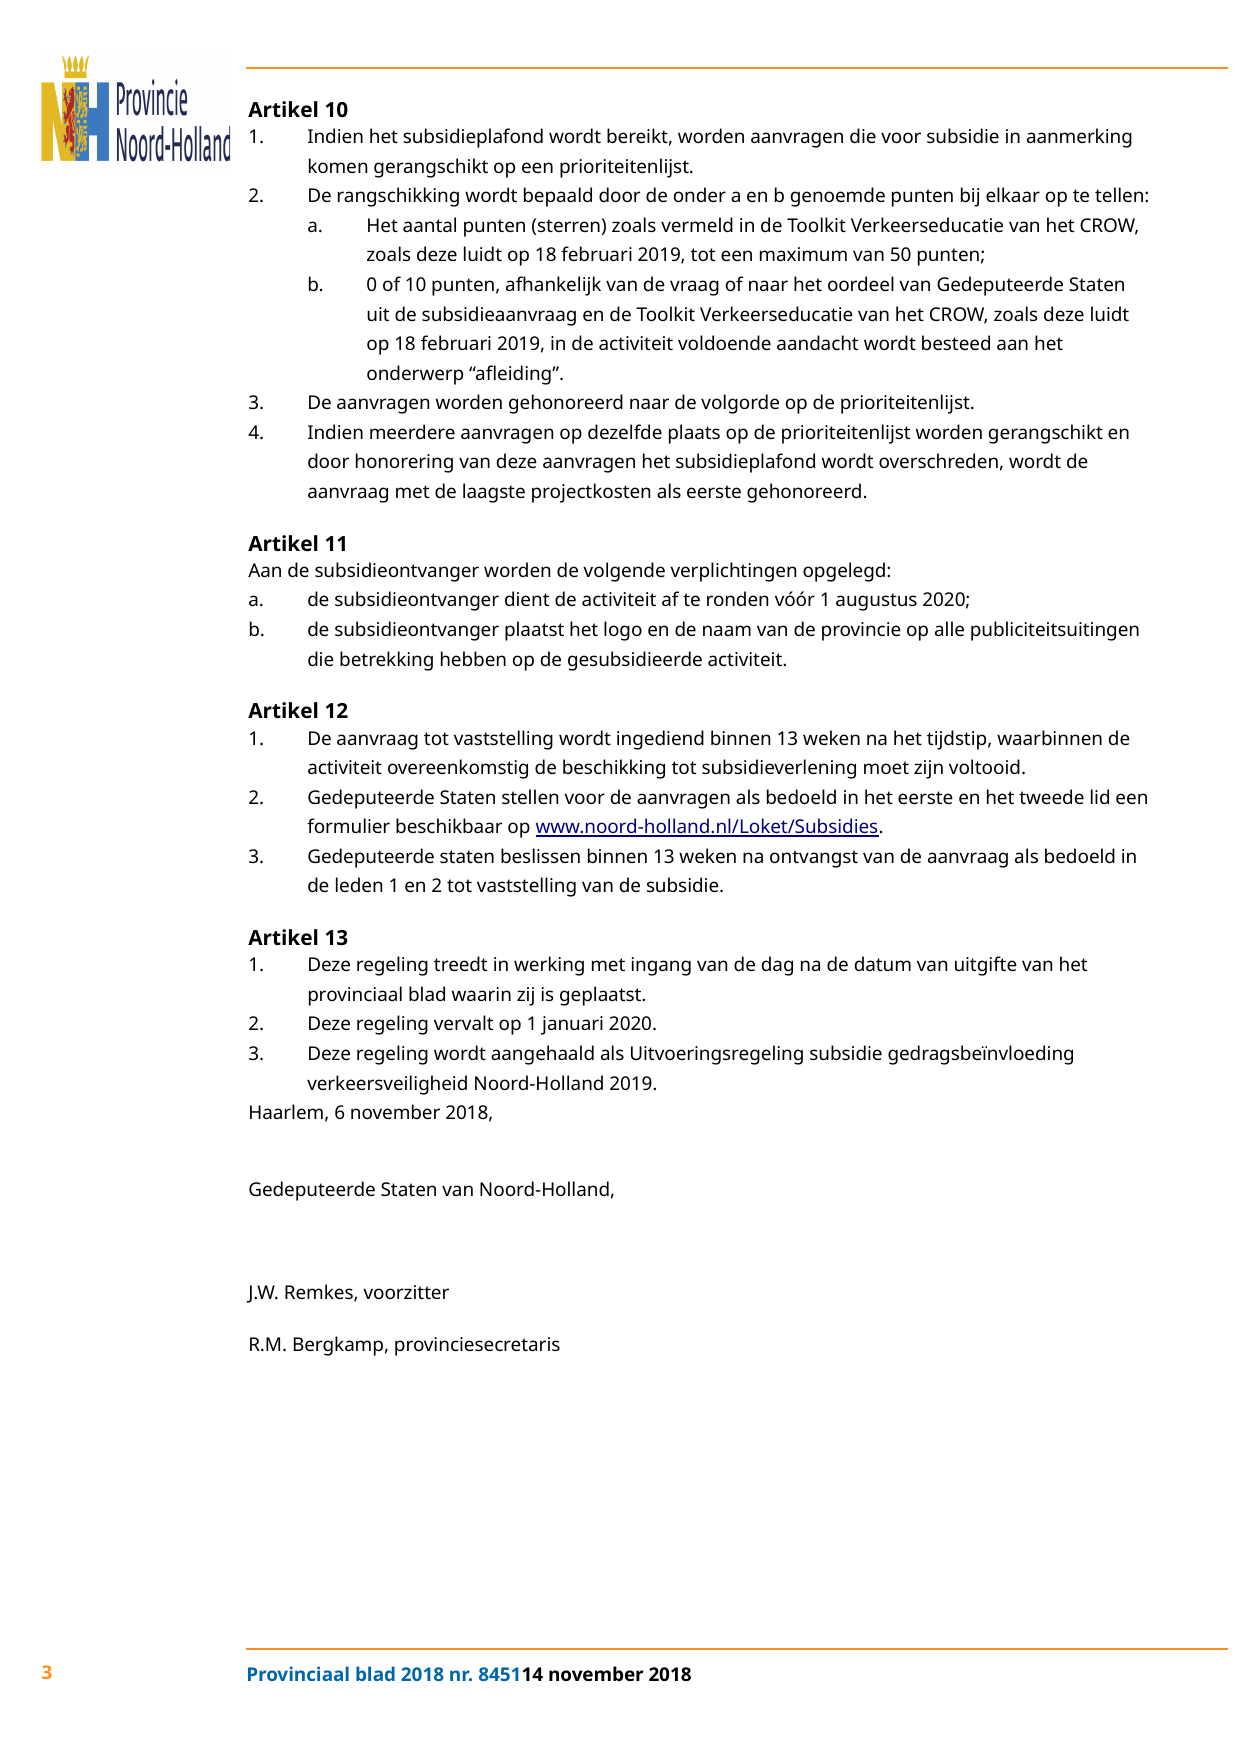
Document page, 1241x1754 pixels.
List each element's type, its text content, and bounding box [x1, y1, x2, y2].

list De rangschikking wordt bepaald door de onder a en b genoemde punten bij elkaar op te tellen: [248, 182, 1152, 208]
text Artikel 11 [248, 529, 1152, 557]
list Deze regeling vervalt op 1 januari 2020. [248, 1011, 1152, 1036]
list 0 of 10 punten, afhankelijk van de vraag of naar het oordeel van Gedeputeerde Staten uit de subsidieaanvraag en de Toolkit Verkeerseducatie van het CROW, zoals deze luidt op 18 februari 2019, in de activiteit voldoende aandacht wordt besteed aan het onderwerp “afleiding”. [307, 271, 1152, 386]
text Aan de subsidieontvanger worden de volgende verplichtingen opgelegd: [248, 557, 1152, 583]
list Gedeputeerde staten beslissen binnen 13 weken na ontvangst van de aanvraag als bedoeld in de leden 1 en 2 tot vaststelling van de subsidie. [248, 843, 1152, 898]
list Deze regeling wordt aangehaald als Uitvoeringsregeling subsidie gedragsbeïnvloeding verkeersveiligheid Noord-Holland 2019. [248, 1040, 1152, 1096]
text Gedeputeerde Staten van Noord-Holland, [248, 1177, 1152, 1202]
text Artikel 13 [248, 923, 1152, 951]
list Indien het subsidieplafond wordt bereikt, worden aanvragen die voor subsidie in aanmerking komen gerangschikt op een prioriteitenlijst. [248, 123, 1152, 178]
list Deze regeling treedt in werking met ingang van de dag na de datum van uitgifte van het provinciaal blad waarin zij is geplaatst. [248, 951, 1152, 1007]
list de subsidieontvanger dient de activiteit af te ronden vóór 1 augustus 2020; [248, 587, 1152, 612]
text Artikel 12 [248, 696, 1152, 725]
list Indien meerdere aanvragen op dezelfde plaats op de prioriteitenlijst worden gerangschikt en door honorering van deze aanvragen het subsidieplafond wordt overschreden, wordt de aanvraag met de laagste projectkosten als eerste gehonoreerd. [248, 419, 1152, 504]
list De aanvragen worden gehonoreerd naar de volgorde op de prioriteitenlijst. [248, 389, 1152, 415]
picture [41, 47, 231, 172]
list Gedeputeerde Staten stellen voor de aanvragen als bedoeld in het eerste en het tweede lid een formulier beschikbaar op www.noord-holland.nl/Loket/Subsidies. [248, 784, 1152, 839]
list Het aantal punten (sterren) zoals vermeld in de Toolkit Verkeerseducatie van het CROW, zoals deze luidt op 18 februari 2019, tot een maximum van 50 punten; [307, 212, 1152, 267]
text Haarlem, 6 november 2018, [248, 1099, 1152, 1125]
text Artikel 10 [248, 95, 1152, 123]
list De aanvraag tot vaststelling wordt ingediend binnen 13 weken na het tijdstip, waarbinnen de activiteit overeenkomstig de beschikking tot subsidieverlening moet zijn voltooid. [248, 725, 1152, 780]
text R.M. Bergkamp, provinciesecretaris [248, 1331, 1152, 1357]
list de subsidieontvanger plaatst het logo en de naam van de provincie op alle publiciteitsuitingen die betrekking hebben op de gesubsidieerde activiteit. [248, 616, 1152, 672]
text J.W. Remkes, voorzitter [248, 1279, 1152, 1305]
